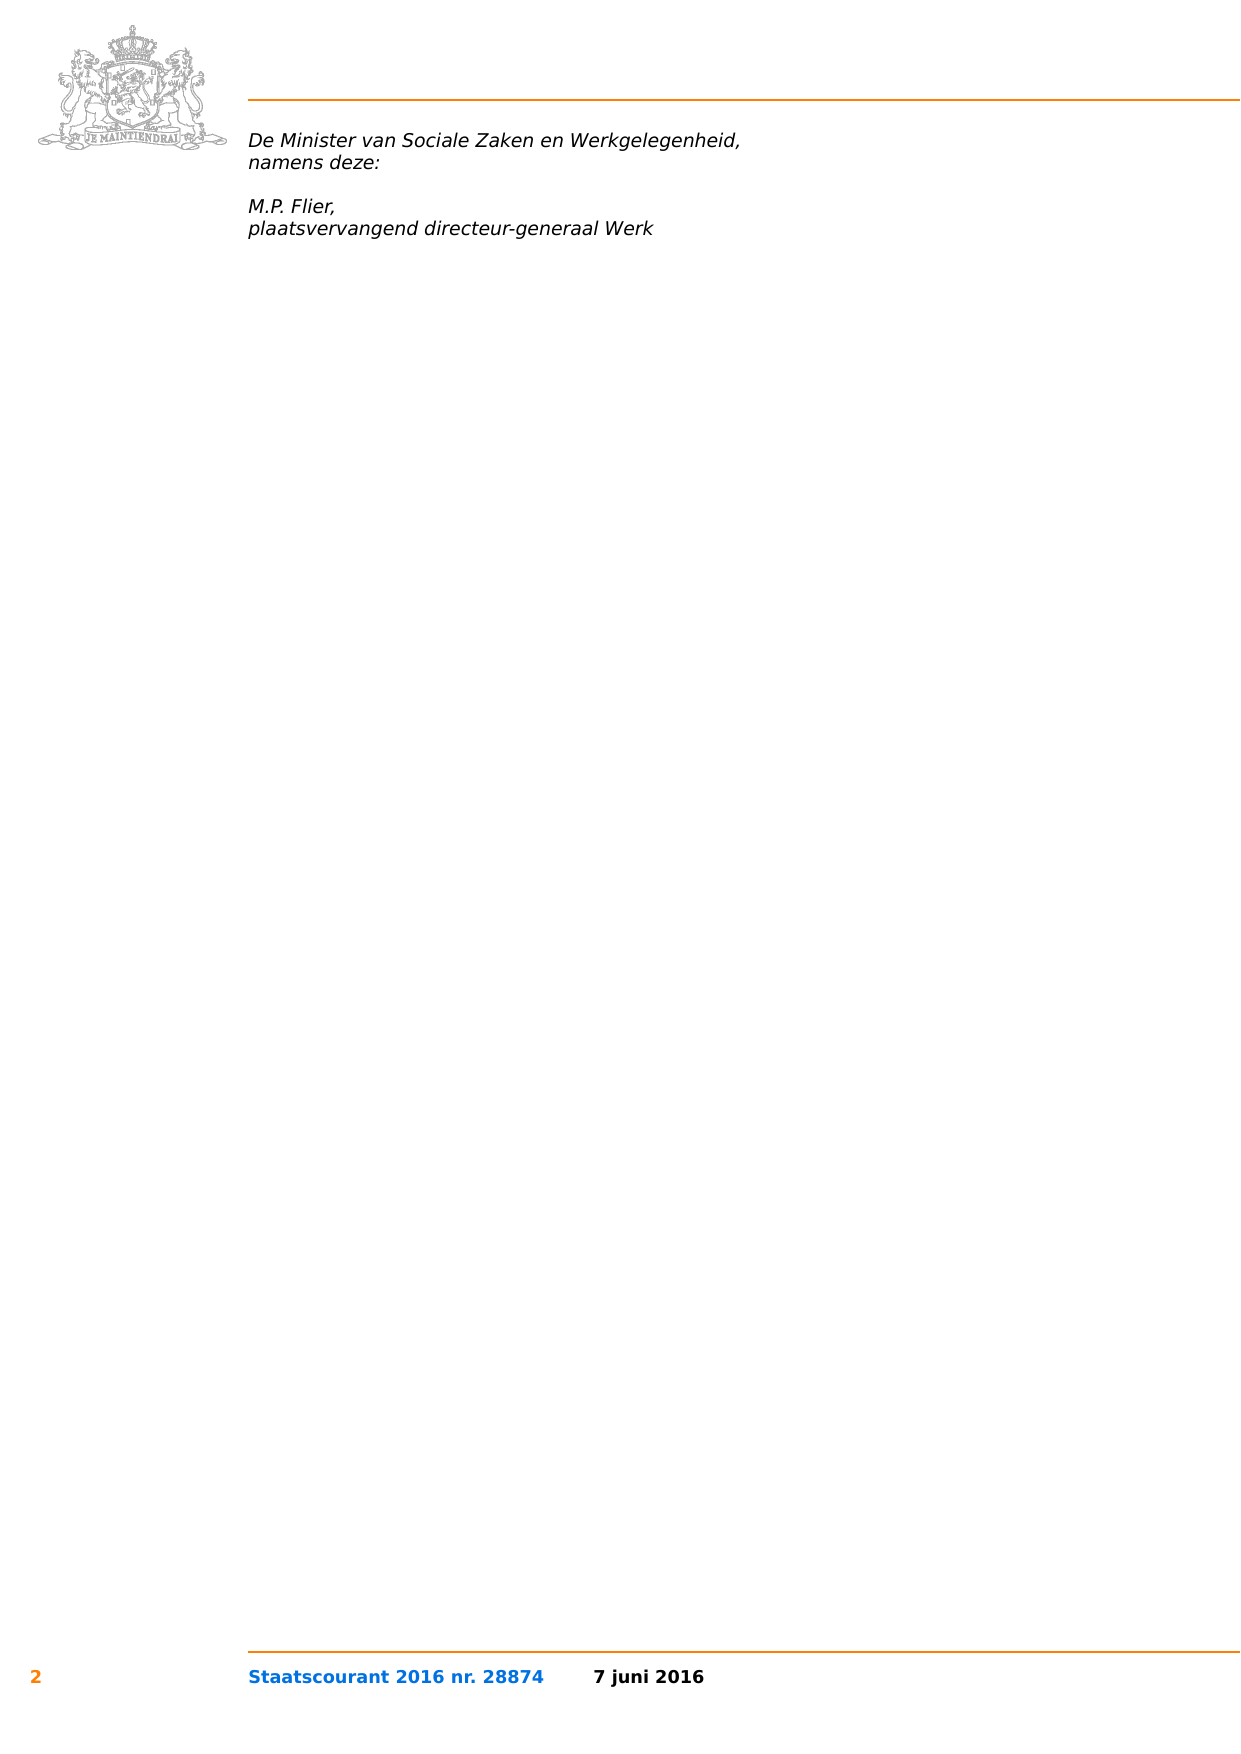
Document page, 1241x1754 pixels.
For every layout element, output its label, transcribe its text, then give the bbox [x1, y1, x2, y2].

text De Minister van Sociale Zaken en Werkgelegenheid, namens deze: M.P. Flier, plaatsvervangend directeur-generaal Werk [248, 130, 1163, 240]
picture [38, 25, 227, 150]
